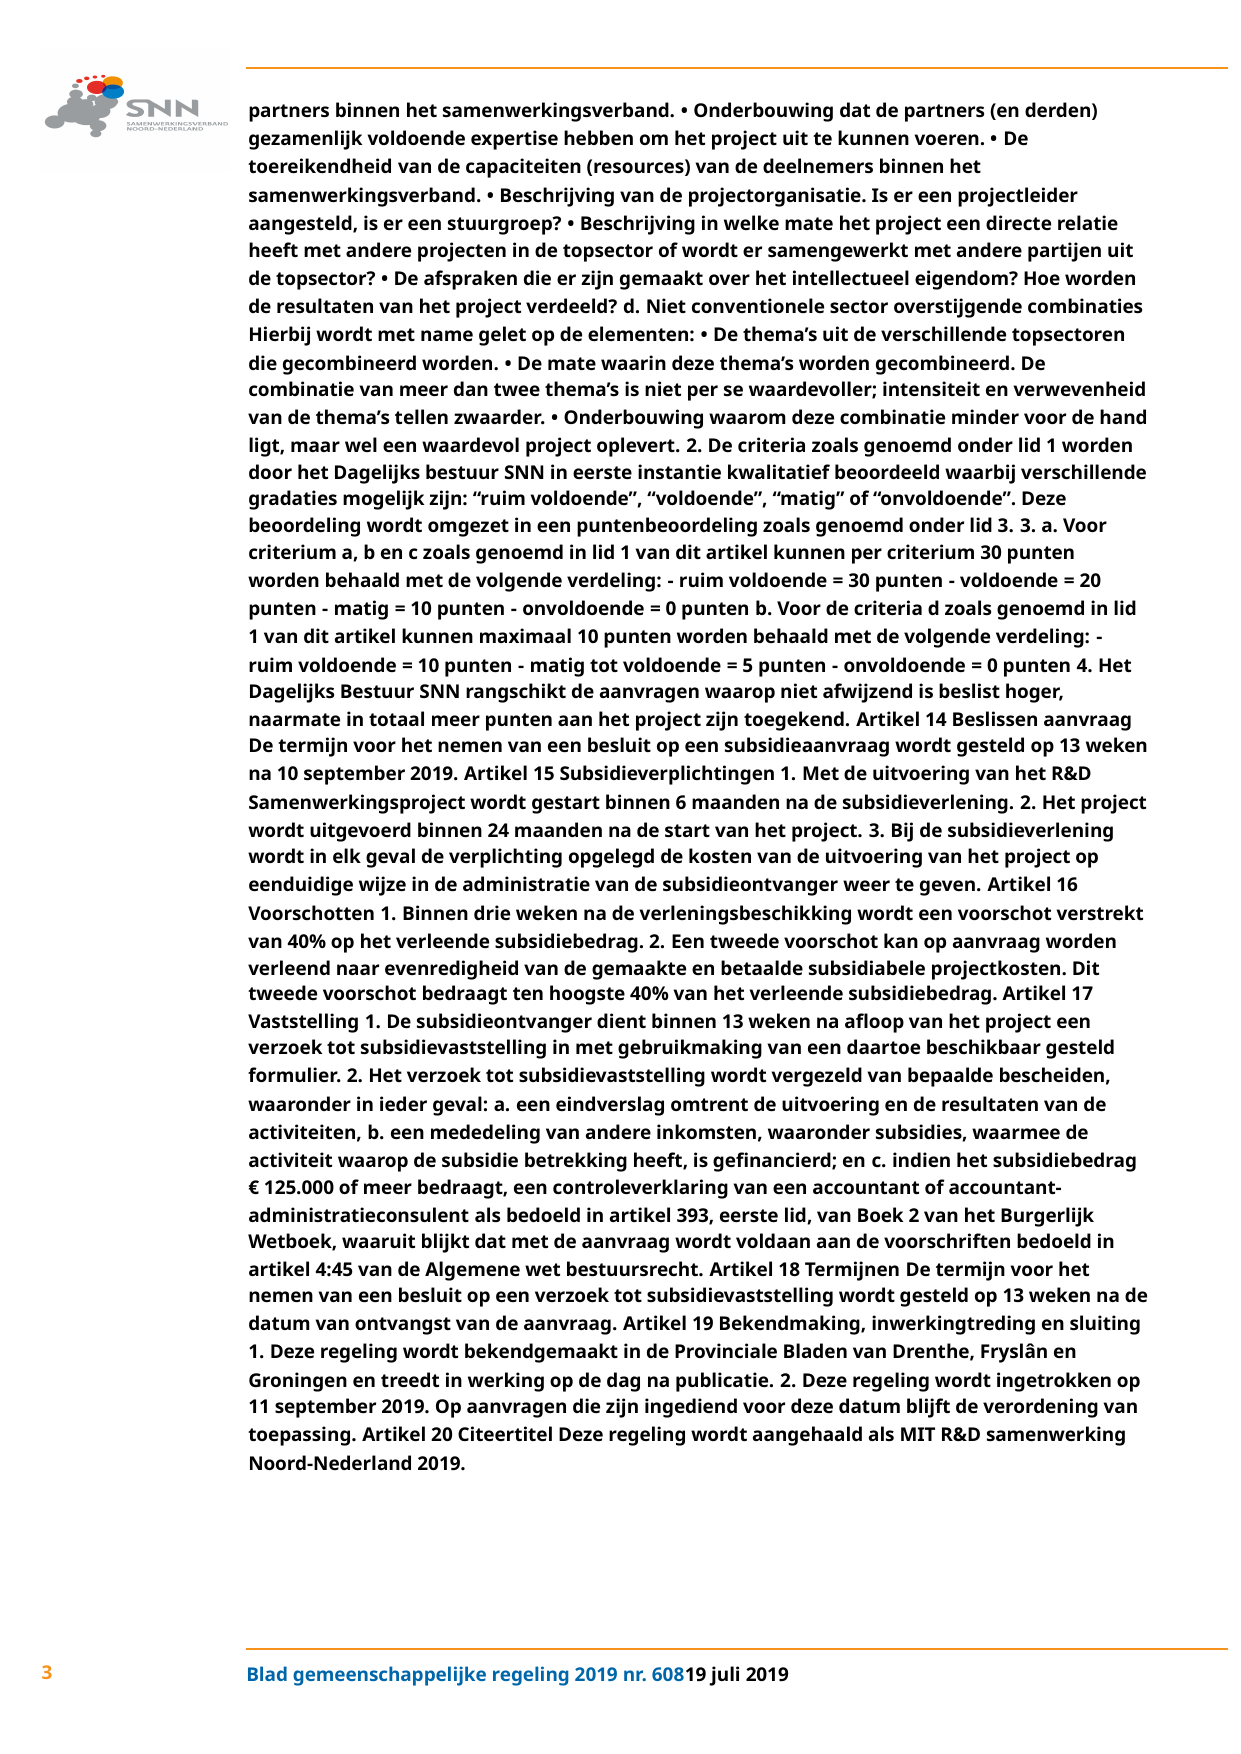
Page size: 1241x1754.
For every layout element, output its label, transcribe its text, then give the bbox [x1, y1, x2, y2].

picture [41, 47, 231, 172]
text partners binnen het samenwerkingsverband. • Onderbouwing dat de partners (en derden) gezamenlijk voldoende expertise hebben om het project uit te kunnen voeren. • De toereikendheid van de capaciteiten (resources) van de deelnemers binnen het samenwerkingsverband. • Beschrijving van de projectorganisatie. Is er een projectleider aangesteld, is er een stuurgroep? • Beschrijving in welke mate het project een directe relatie heeft met andere projecten in de topsector of wordt er samengewerkt met andere partijen uit de topsector? • De afspraken die er zijn gemaakt over het intellectueel eigendom? Hoe worden de resultaten van het project verdeeld? d. Niet conventionele sector overstijgende combinaties Hierbij wordt met name gelet op de elementen: • De thema’s uit de verschillende topsectoren die gecombineerd worden. • De mate waarin deze thema’s worden gecombineerd. De combinatie van meer dan twee thema’s is niet per se waardevoller; intensiteit en verwevenheid van de thema’s tellen zwaarder. • Onderbouwing waarom deze combinatie minder voor de hand ligt, maar wel een waardevol project oplevert. 2. De criteria zoals genoemd onder lid 1 worden door het Dagelijks bestuur SNN in eerste instantie kwalitatief beoordeeld waarbij verschillende gradaties mogelijk zijn: “ruim voldoende”, “voldoende”, “matig” of “onvoldoende”. Deze beoordeling wordt omgezet in een puntenbeoordeling zoals genoemd onder lid 3. 3. a. Voor criterium a, b en c zoals genoemd in lid 1 van dit artikel kunnen per criterium 30 punten worden behaald met de volgende verdeling: - ruim voldoende = 30 punten - voldoende = 20 punten - matig = 10 punten - onvoldoende = 0 punten b. Voor de criteria d zoals genoemd in lid 1 van dit artikel kunnen maximaal 10 punten worden behaald met de volgende verdeling: - ruim voldoende = 10 punten - matig tot voldoende = 5 punten - onvoldoende = 0 punten 4. Het Dagelijks Bestuur SNN rangschikt de aanvragen waarop niet afwijzend is beslist hoger, naarmate in totaal meer punten aan het project zijn toegekend. Artikel 14 Beslissen aanvraag De termijn voor het nemen van een besluit op een subsidieaanvraag wordt gesteld op 13 weken na 10 september 2019. Artikel 15 Subsidieverplichtingen 1. Met de uitvoering van het R&D Samenwerkingsproject wordt gestart binnen 6 maanden na de subsidieverlening. 2. Het project wordt uitgevoerd binnen 24 maanden na de start van het project. 3. Bij de subsidieverlening wordt in elk geval de verplichting opgelegd de kosten van de uitvoering van het project op eenduidige wijze in de administratie van de subsidieontvanger weer te geven. Artikel 16 Voorschotten 1. Binnen drie weken na de verleningsbeschikking wordt een voorschot verstrekt van 40% op het verleende subsidiebedrag. 2. Een tweede voorschot kan op aanvraag worden verleend naar evenredigheid van de gemaakte en betaalde subsidiabele projectkosten. Dit tweede voorschot bedraagt ten hoogste 40% van het verleende subsidiebedrag. Artikel 17 Vaststelling 1. De subsidieontvanger dient binnen 13 weken na afloop van het project een verzoek tot subsidievaststelling in met gebruikmaking van een daartoe beschikbaar gesteld formulier. 2. Het verzoek tot subsidievaststelling wordt vergezeld van bepaalde bescheiden, waaronder in ieder geval: a. een eindverslag omtrent de uitvoering en de resultaten van de activiteiten, b. een mededeling van andere inkomsten, waaronder subsidies, waarmee de activiteit waarop de subsidie betrekking heeft, is gefinancierd; en c. indien het subsidiebedrag € 125.000 of meer bedraagt, een controleverklaring van een accountant of accountant-administratieconsulent als bedoeld in artikel 393, eerste lid, van Boek 2 van het Burgerlijk Wetboek, waaruit blijkt dat met de aanvraag wordt voldaan aan de voorschriften bedoeld in artikel 4:45 van de Algemene wet bestuursrecht. Artikel 18 Termijnen De termijn voor het nemen van een besluit op een verzoek tot subsidievaststelling wordt gesteld op 13 weken na de datum van ontvangst van de aanvraag. Artikel 19 Bekendmaking, inwerkingtreding en sluiting 1. Deze regeling wordt bekendgemaakt in de Provinciale Bladen van Drenthe, Fryslân en Groningen en treedt in werking op de dag na publicatie. 2. Deze regeling wordt ingetrokken op 11 september 2019. Op aanvragen die zijn ingediend voor deze datum blijft de verordening van toepassing. Artikel 20 Citeertitel Deze regeling wordt aangehaald als MIT R&D samenwerking Noord-Nederland 2019. [248, 95, 1152, 1476]
